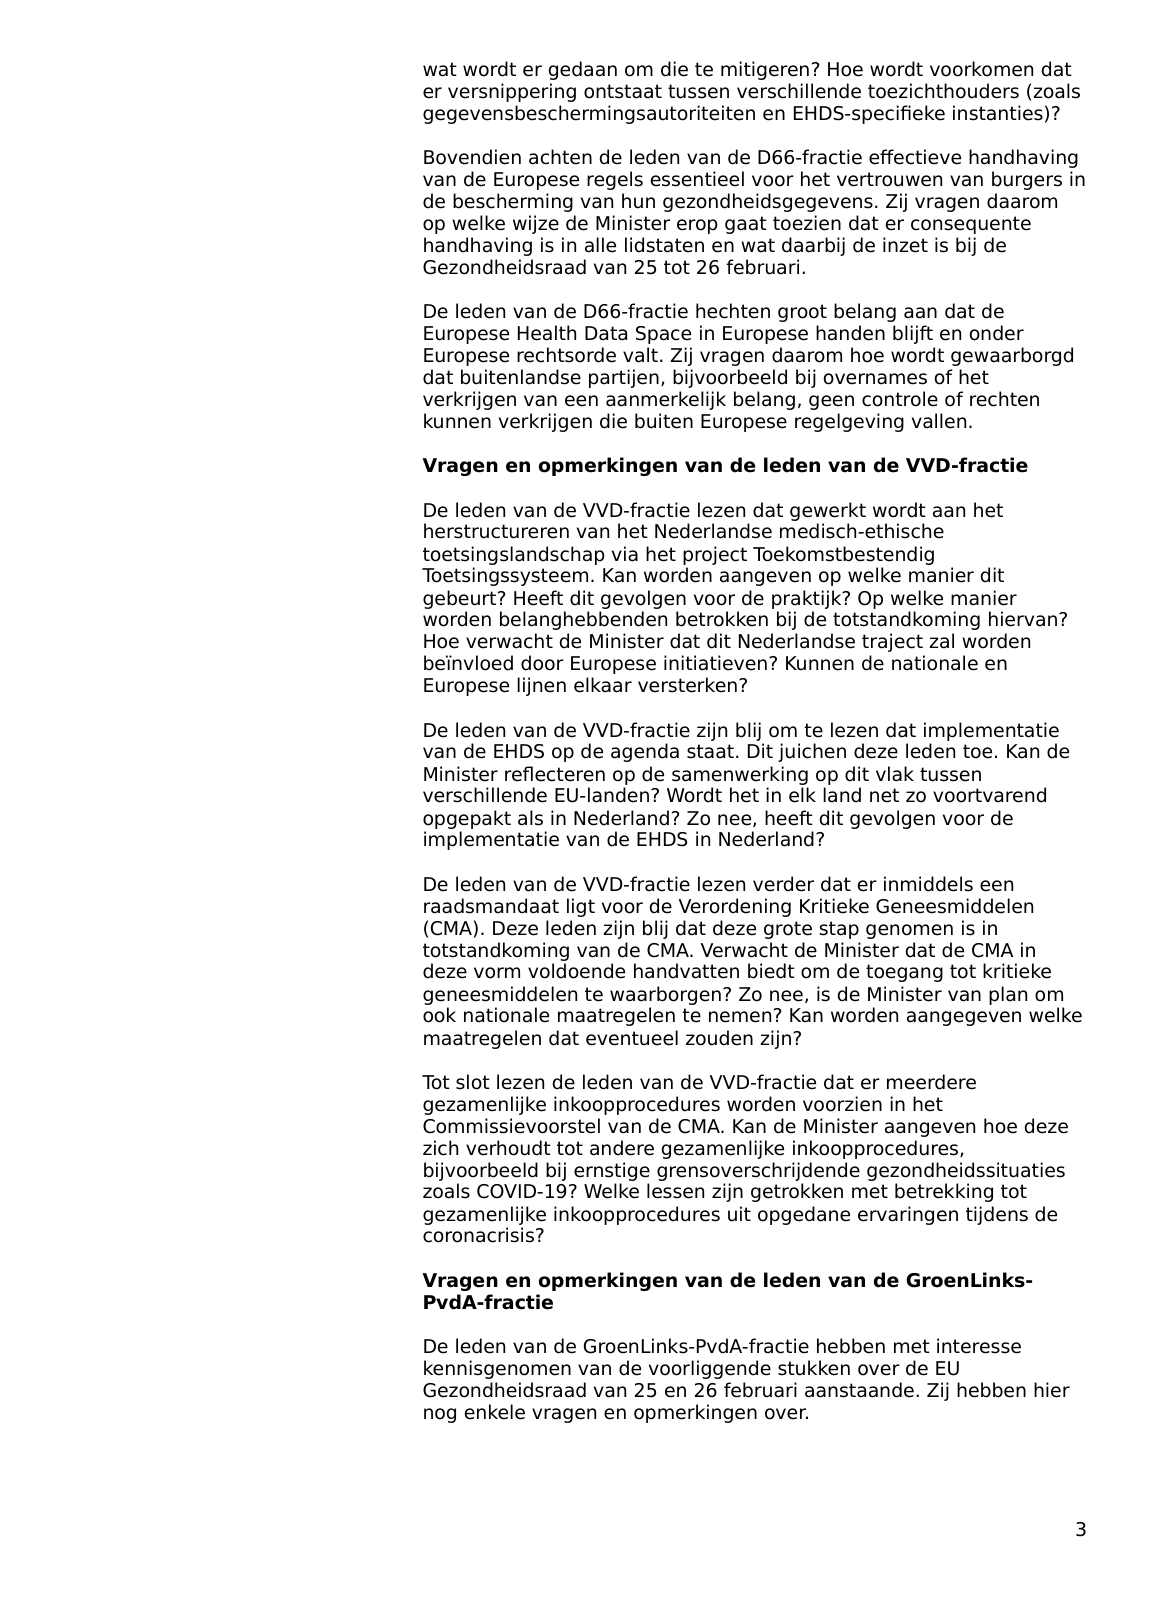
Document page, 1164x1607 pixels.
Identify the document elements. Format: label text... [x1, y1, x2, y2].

text De leden van de D66-fractie hechten groot belang aan dat de Europese Health Data Space in Europese handen blijft en onder Europese rechtsorde valt. Zij vragen daarom hoe wordt gewaarborgd dat buitenlandse partijen, bijvoorbeeld bij overnames of het verkrijgen van een aanmerkelijk belang, geen controle of rechten kunnen verkrijgen die buiten Europese regelgeving vallen. [422, 301, 1087, 433]
text De leden van de VVD-fractie zijn blij om te lezen dat implementatie van de EHDS op de agenda staat. Dit juichen deze leden toe. Kan de Minister reflecteren op de samenwerking op dit vlak tussen verschillende EU-landen? Wordt het in elk land net zo voortvarend opgepakt als in Nederland? Zo nee, heeft dit gevolgen voor de implementatie van de EHDS in Nederland? [422, 719, 1087, 851]
text De leden van de VVD-fractie lezen dat gewerkt wordt aan het herstructureren van het Nederlandse medisch-ethische toetsingslandschap via het project Toekomstbestendig Toetsingssysteem. Kan worden aangeven op welke manier dit gebeurt? Heeft dit gevolgen voor de praktijk? Op welke manier worden belanghebbenden betrokken bij de totstandkoming hiervan? Hoe verwacht de Minister dat dit Nederlandse traject zal worden beïnvloed door Europese initiatieven? Kunnen de nationale en Europese lijnen elkaar versterken? [422, 499, 1087, 697]
text wat wordt er gedaan om die te mitigeren? Hoe wordt voorkomen dat er versnippering ontstaat tussen verschillende toezichthouders (zoals gegevensbeschermingsautoriteiten en EHDS-specifieke instanties)? [422, 59, 1087, 125]
text De leden van de VVD-fractie lezen verder dat er inmiddels een raadsmandaat ligt voor de Verordening Kritieke Geneesmiddelen (CMA). Deze leden zijn blij dat deze grote stap genomen is in totstandkoming van de CMA. Verwacht de Minister dat de CMA in deze vorm voldoende handvatten biedt om de toegang tot kritieke geneesmiddelen te waarborgen? Zo nee, is de Minister van plan om ook nationale maatregelen te nemen? Kan worden aangegeven welke maatregelen dat eventueel zouden zijn? [422, 873, 1087, 1049]
subtitle Vragen en opmerkingen van de leden van de GroenLinks-PvdA-fractie [422, 1269, 1087, 1313]
text Tot slot lezen de leden van de VVD-fractie dat er meerdere gezamenlijke inkoopprocedures worden voorzien in het Commissievoorstel van de CMA. Kan de Minister aangeven hoe deze zich verhoudt tot andere gezamenlijke inkoopprocedures, bijvoorbeeld bij ernstige grensoverschrijdende gezondheidssituaties zoals COVID-19? Welke lessen zijn getrokken met betrekking tot gezamenlijke inkoopprocedures uit opgedane ervaringen tijdens de coronacrisis? [422, 1072, 1087, 1247]
text De leden van de GroenLinks-PvdA-fractie hebben met interesse kennisgenomen van de voorliggende stukken over de EU Gezondheidsraad van 25 en 26 februari aanstaande. Zij hebben hier nog enkele vragen en opmerkingen over. [422, 1336, 1087, 1424]
subtitle Vragen en opmerkingen van de leden van de VVD-fractie [422, 455, 1087, 477]
text Bovendien achten de leden van de D66-fractie effectieve handhaving van de Europese regels essentieel voor het vertrouwen van burgers in de bescherming van hun gezondheidsgegevens. Zij vragen daarom op welke wijze de Minister erop gaat toezien dat er consequente handhaving is in alle lidstaten en wat daarbij de inzet is bij de Gezondheidsraad van 25 tot 26 februari. [422, 147, 1087, 279]
